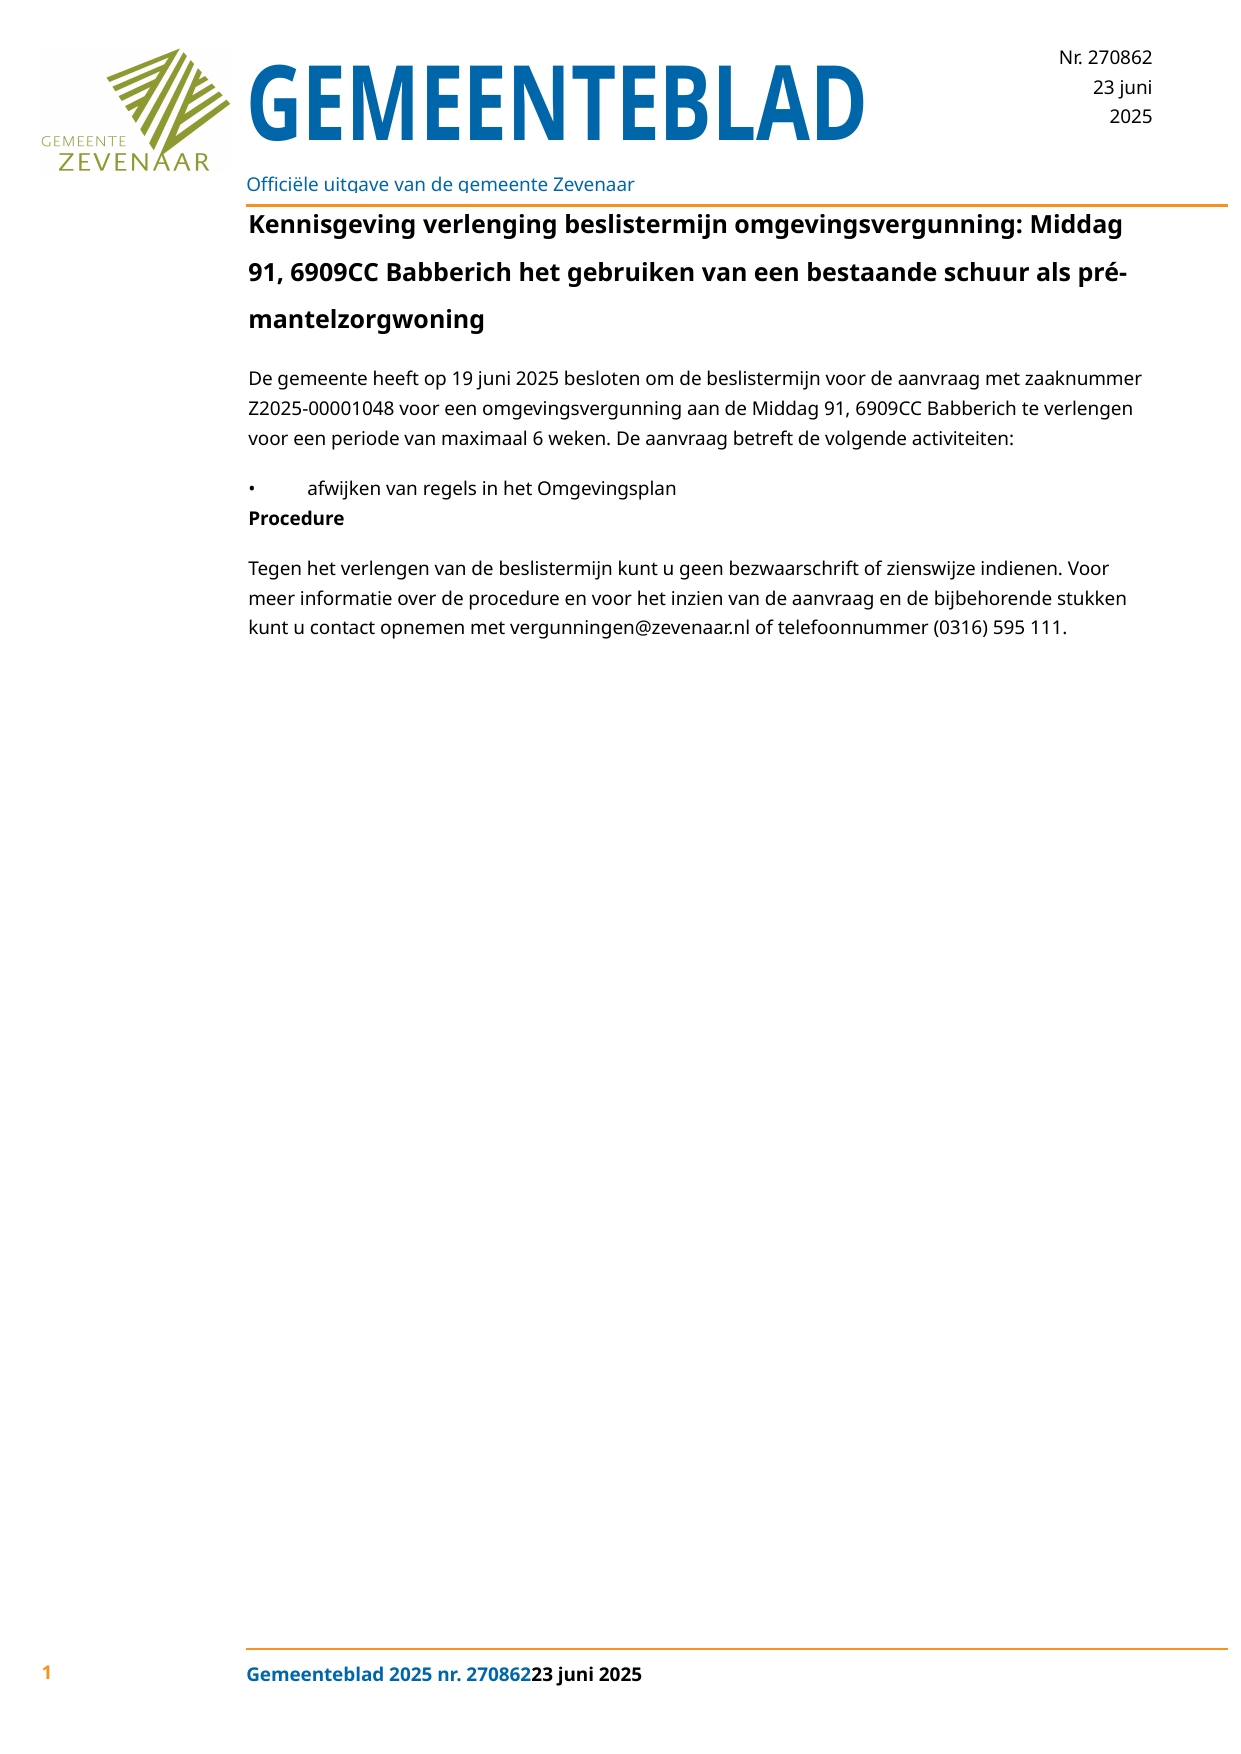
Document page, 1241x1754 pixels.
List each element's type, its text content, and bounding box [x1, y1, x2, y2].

text De gemeente heeft op 19 juni 2025 besloten om de beslistermijn voor de aanvraag met zaaknummer Z2025-00001048 voor een omgevingsvergunning aan de Middag 91, 6909CC Babberich te verlengen voor een periode van maximaal 6 weken. De aanvraag betreft de volgende activiteiten: [248, 366, 1152, 450]
text Procedure [248, 505, 1152, 530]
list afwijken van regels in het Omgevingsplan [248, 475, 1152, 501]
text Tegen het verlengen van de beslistermijn kunt u geen bezwaarschrift of zienswijze indienen. Voor meer informatie over de procedure en voor het inzien van de aanvraag en de bijbehorende stukken kunt u contact opnemen met vergunningen@zevenaar.nl of telefoonnummer (0316) 595 111. [248, 555, 1152, 640]
text Kennisgeving verlenging beslistermijn omgevingsvergunning: Middag 91, 6909CC Babberich het gebruiken van een bestaande schuur als pré-mantelzorgwoning [248, 207, 1152, 336]
picture [41, 47, 231, 172]
